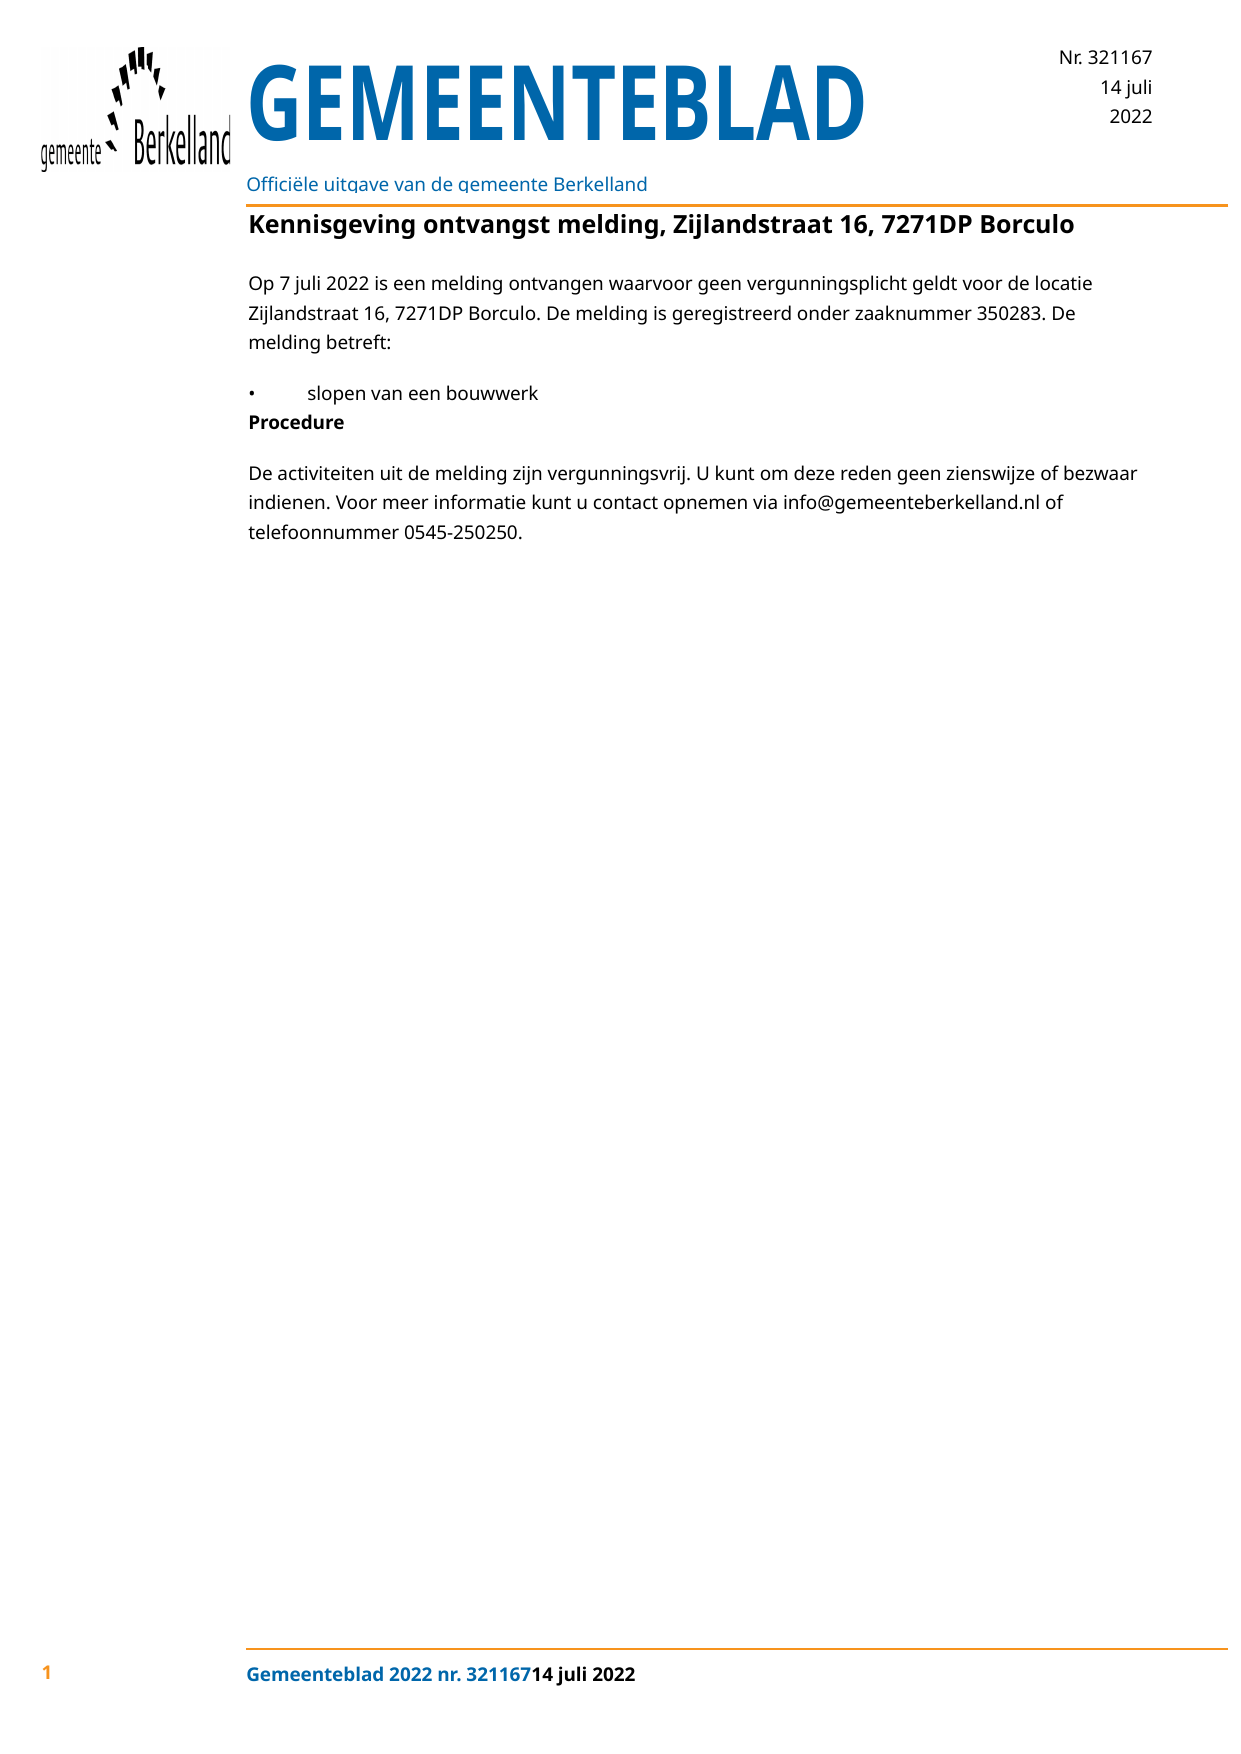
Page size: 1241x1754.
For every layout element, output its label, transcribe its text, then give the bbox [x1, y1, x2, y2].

text De activiteiten uit de melding zijn vergunningsvrij. U kunt om deze reden geen zienswijze of bezwaar indienen. Voor meer informatie kunt u contact opnemen via info@gemeenteberkelland.nl of telefoonnummer 0545-250250. [248, 460, 1152, 545]
text Op 7 juli 2022 is een melding ontvangen waarvoor geen vergunningsplicht geldt voor de locatie Zijlandstraat 16, 7271DP Borculo. De melding is geregistreerd onder zaaknummer 350283. De melding betreft: [248, 270, 1152, 355]
list slopen van een bouwwerk [248, 380, 1152, 406]
text Kennisgeving ontvangst melding, Zijlandstraat 16, 7271DP Borculo [248, 207, 1152, 241]
text Procedure [248, 409, 1152, 435]
picture [41, 47, 231, 172]
